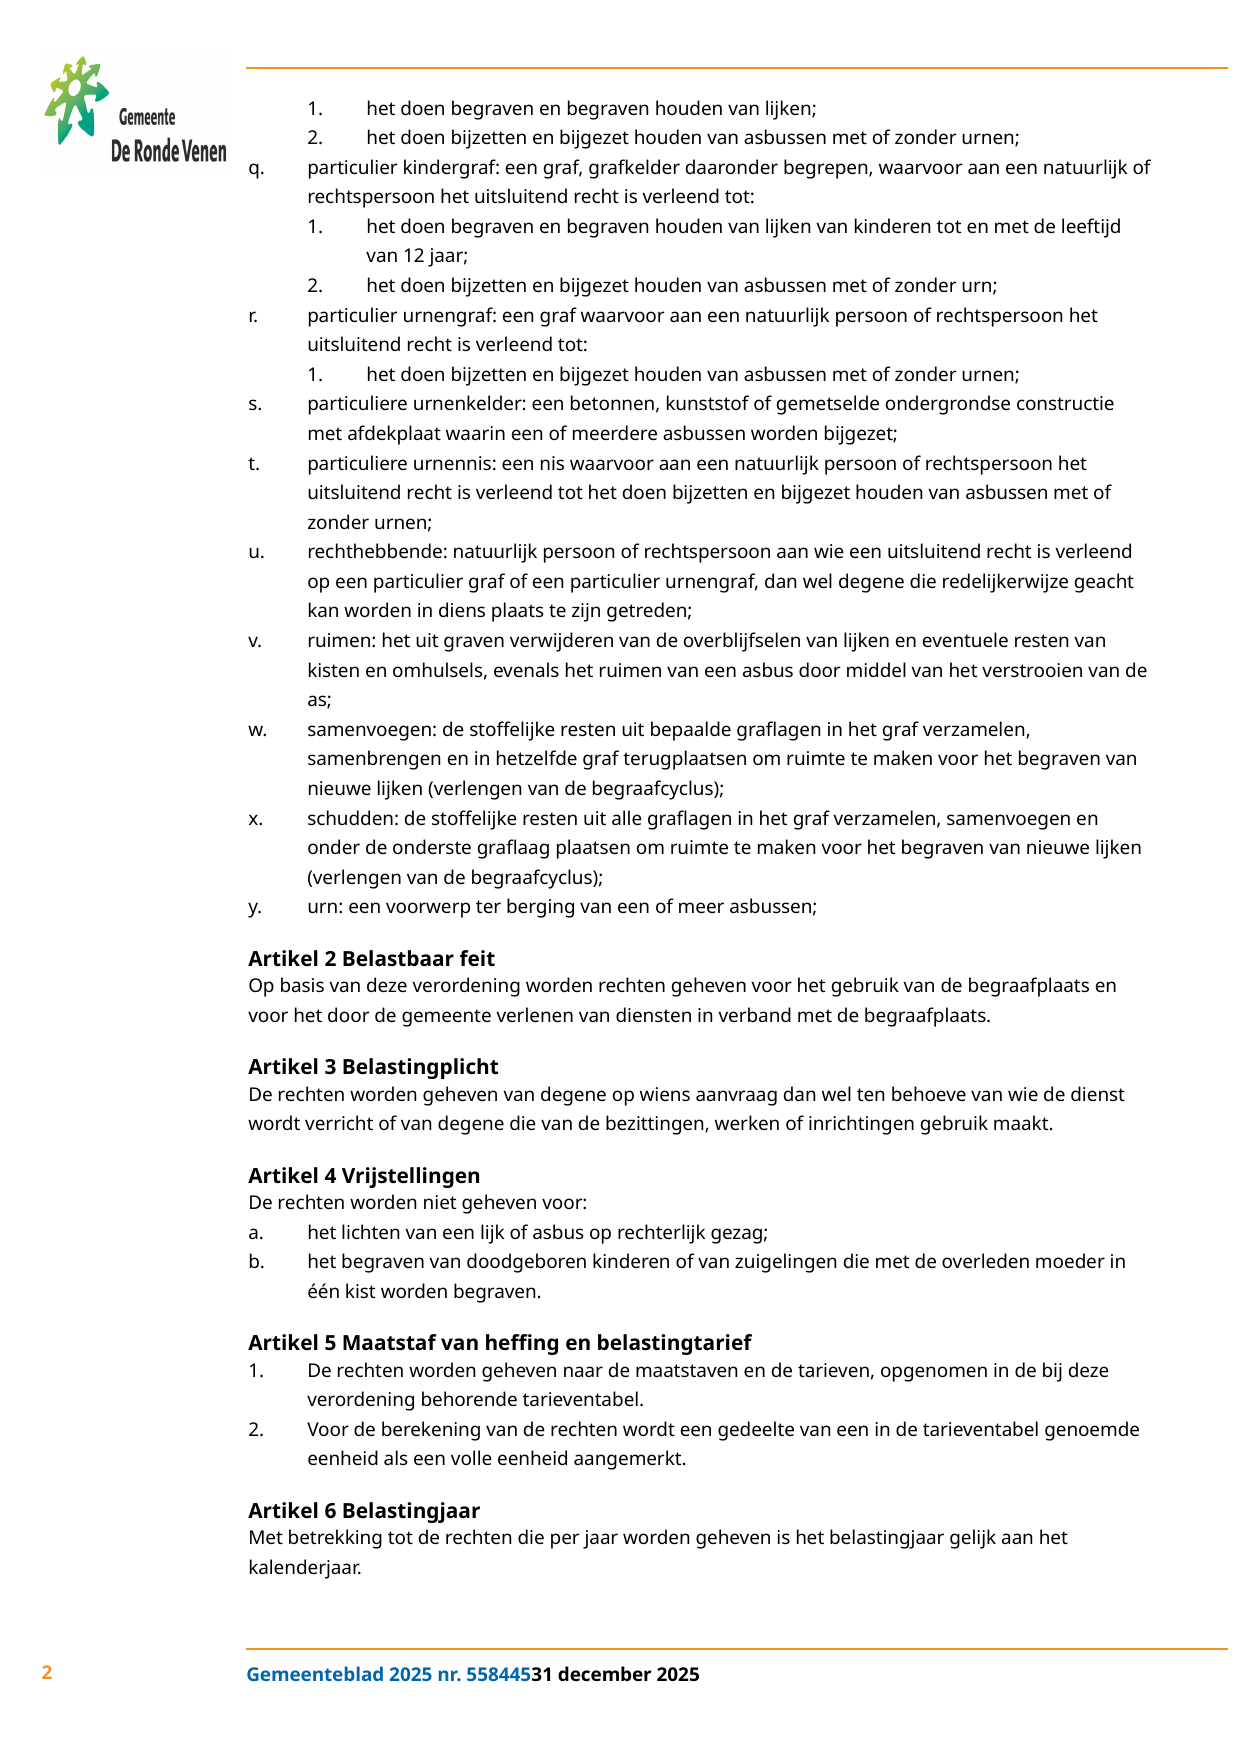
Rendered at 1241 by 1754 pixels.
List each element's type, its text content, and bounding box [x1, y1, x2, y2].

text De rechten worden geheven van degene op wiens aanvraag dan wel ten behoeve van wie de dienst wordt verricht of van degene die van de bezittingen, werken of inrichtingen gebruik maakt. [248, 1081, 1152, 1136]
text De rechten worden niet geheven voor: [248, 1189, 1152, 1215]
text Artikel 2 Belastbaar feit [248, 944, 1152, 972]
list urn: een voorwerp ter berging van een of meer asbussen; [248, 893, 1152, 919]
text Met betrekking tot de rechten die per jaar worden geheven is het belastingjaar gelijk aan het kalenderjaar. [248, 1524, 1152, 1580]
list het doen begraven en begraven houden van lijken; [307, 95, 1152, 121]
text Artikel 6 Belastingjaar [248, 1496, 1152, 1524]
list het doen bijzetten en bijgezet houden van asbussen met of zonder urnen; [307, 124, 1152, 150]
list particuliere urnenkelder: een betonnen, kunststof of gemetselde ondergrondse constructie met afdekplaat waarin een of meerdere asbussen worden bijgezet; [248, 391, 1152, 446]
list schudden: de stoffelijke resten uit alle graflagen in het graf verzamelen, samenvoegen en onder de onderste graflaag plaatsen om ruimte te maken voor het begraven van nieuwe lijken (verlengen van de begraafcyclus); [248, 805, 1152, 890]
text Artikel 4 Vrijstellingen [248, 1161, 1152, 1189]
list het doen bijzetten en bijgezet houden van asbussen met of zonder urnen; [307, 361, 1152, 387]
list rechthebbende: natuurlijk persoon of rechtspersoon aan wie een uitsluitend recht is verleend op een particulier graf of een particulier urnengraf, dan wel degene die redelijkerwijze geacht kan worden in diens plaats te zijn getreden; [248, 538, 1152, 623]
list het doen begraven en begraven houden van lijken van kinderen tot en met de leeftijd van 12 jaar; [307, 213, 1152, 268]
list ruimen: het uit graven verwijderen van de overblijfselen van lijken en eventuele resten van kisten en omhulsels, evenals het ruimen van een asbus door middel van het verstrooien van de as; [248, 627, 1152, 712]
list particulier urnengraf: een graf waarvoor aan een natuurlijk persoon of rechtspersoon het uitsluitend recht is verleend tot: [248, 302, 1152, 357]
text Artikel 5 Maatstaf van heffing en belastingtarief [248, 1328, 1152, 1357]
picture [41, 47, 231, 172]
text Op basis van deze verordening worden rechten geheven voor het gebruik van de begraafplaats en voor het door de gemeente verlenen van diensten in verband met de begraafplaats. [248, 972, 1152, 1028]
list het lichten van een lijk of asbus op rechterlijk gezag; [248, 1219, 1152, 1244]
list particulier kindergraf: een graf, grafkelder daaronder begrepen, waarvoor aan een natuurlijk of rechtspersoon het uitsluitend recht is verleend tot: [248, 154, 1152, 209]
list Voor de berekening van de rechten wordt een gedeelte van een in de tarieventabel genoemde eenheid als een volle eenheid aangemerkt. [248, 1416, 1152, 1471]
list het doen bijzetten en bijgezet houden van asbussen met of zonder urn; [307, 272, 1152, 298]
list het begraven van doodgeboren kinderen of van zuigelingen die met de overleden moeder in één kist worden begraven. [248, 1248, 1152, 1304]
text Artikel 3 Belastingplicht [248, 1052, 1152, 1081]
list samenvoegen: de stoffelijke resten uit bepaalde graflagen in het graf verzamelen, samenbrengen en in hetzelfde graf terugplaatsen om ruimte te maken voor het begraven van nieuwe lijken (verlengen van de begraafcyclus); [248, 716, 1152, 801]
list particuliere urnennis: een nis waarvoor aan een natuurlijk persoon of rechtspersoon het uitsluitend recht is verleend tot het doen bijzetten en bijgezet houden van asbussen met of zonder urnen; [248, 450, 1152, 535]
list De rechten worden geheven naar de maatstaven en de tarieven, opgenomen in de bij deze verordening behorende tarieventabel. [248, 1357, 1152, 1412]
